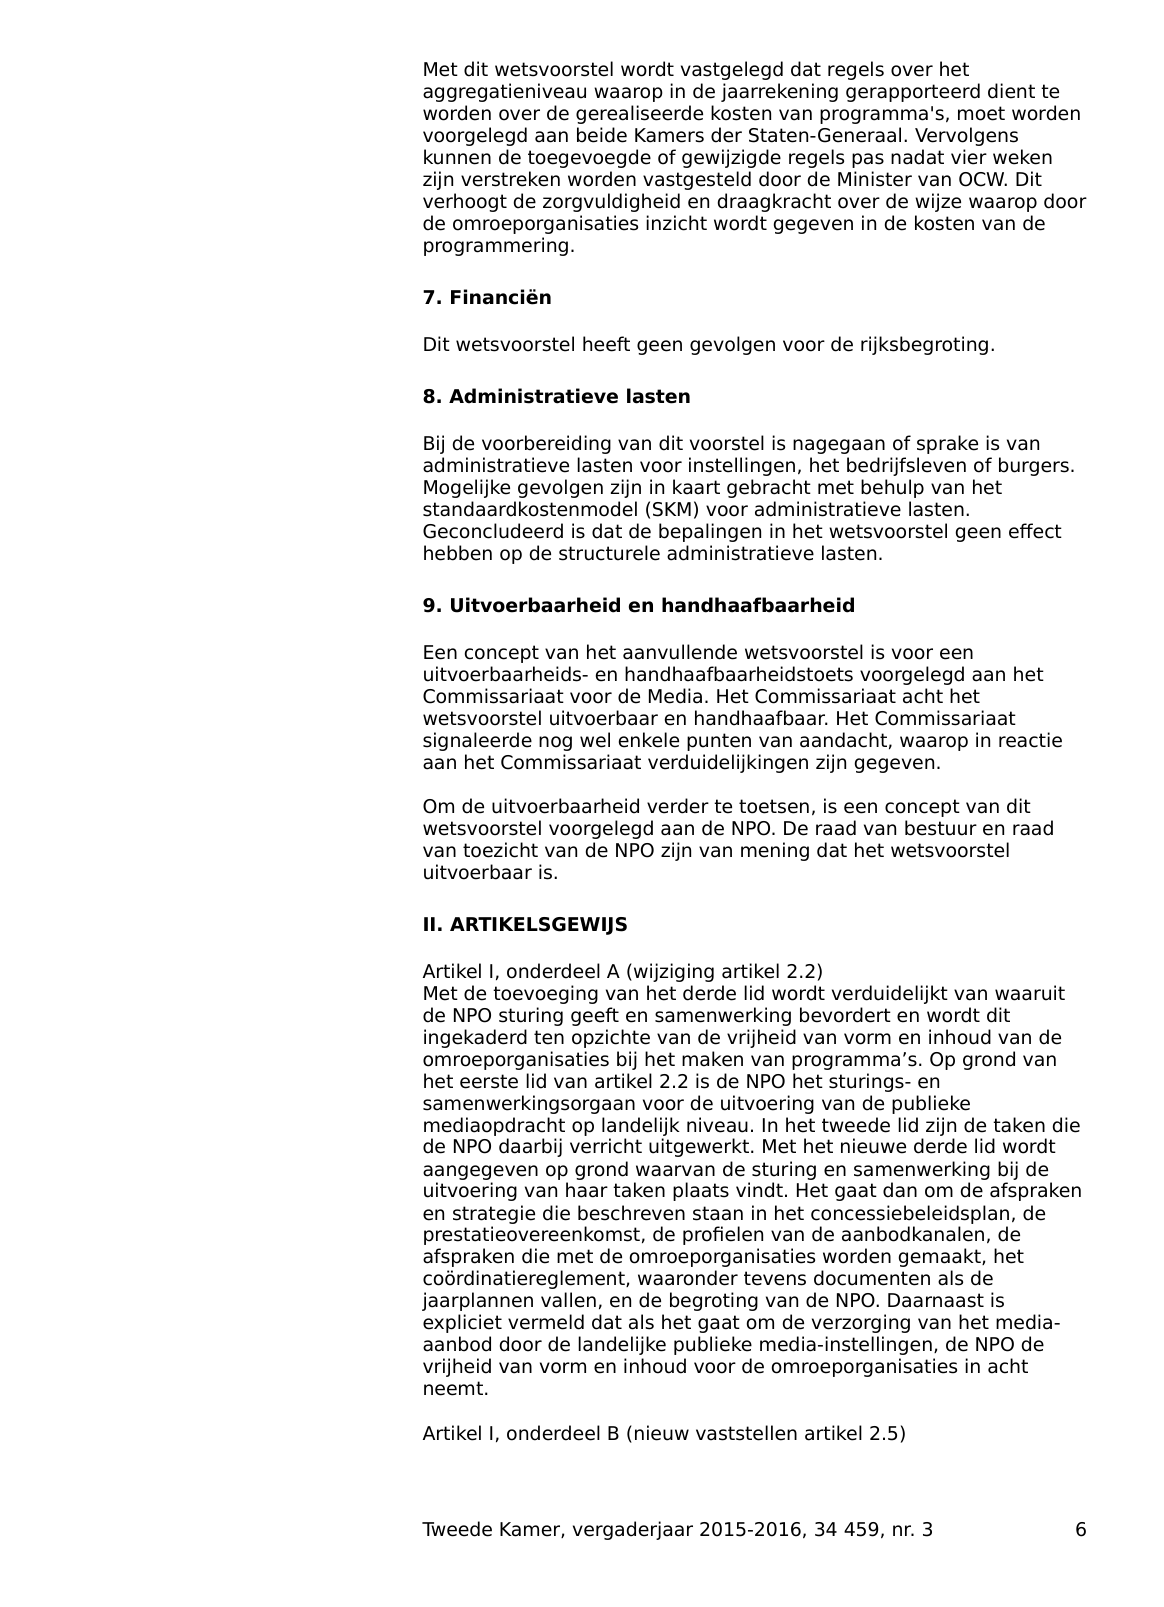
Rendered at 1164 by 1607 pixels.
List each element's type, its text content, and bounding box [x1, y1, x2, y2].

text Om de uitvoerbaarheid verder te toetsen, is een concept van dit wetsvoorstel voorgelegd aan de NPO. De raad van bestuur en raad van toezicht van de NPO zijn van mening dat het wetsvoorstel uitvoerbaar is. [422, 796, 1087, 884]
text Met de toevoeging van het derde lid wordt verduidelijkt van waaruit de NPO sturing geeft en samenwerking bevordert en wordt dit ingekaderd ten opzichte van de vrijheid van vorm en inhoud van de omroeporganisaties bij het maken van programma’s. Op grond van het eerste lid van artikel 2.2 is de NPO het sturings- en samenwerkingsorgaan voor de uitvoering van de publieke mediaopdracht op landelijk niveau. In het tweede lid zijn de taken die de NPO daarbij verricht uitgewerkt. Met het nieuwe derde lid wordt aangegeven op grond waarvan de sturing en samenwerking bij de uitvoering van haar taken plaats vindt. Het gaat dan om de afspraken en strategie die beschreven staan in het concessiebeleidsplan, de prestatieovereenkomst, de profielen van de aanbodkanalen, de afspraken die met de omroeporganisaties worden gemaakt, het coördinatiereglement, waaronder tevens documenten als de jaarplannen vallen, en de begroting van de NPO. Daarnaast is expliciet vermeld dat als het gaat om de verzorging van het media-aanbod door de landelijke publieke media-instellingen, de NPO de vrijheid van vorm en inhoud voor de omroeporganisaties in acht neemt. [422, 983, 1087, 1400]
subtitle II. ARTIKELSGEWIJS [422, 914, 1087, 936]
subtitle 8. Administratieve lasten [422, 386, 1087, 408]
text Artikel I, onderdeel B (nieuw vaststellen artikel 2.5) [422, 1422, 1087, 1444]
text Bij de voorbereiding van dit voorstel is nagegaan of sprake is van administratieve lasten voor instellingen, het bedrijfsleven of burgers. Mogelijke gevolgen zijn in kaart gebracht met behulp van het standaardkostenmodel (SKM) voor administratieve lasten. Geconcludeerd is dat de bepalingen in het wetsvoorstel geen effect hebben op de structurele administratieve lasten. [422, 433, 1087, 565]
text Met dit wetsvoorstel wordt vastgelegd dat regels over het aggregatieniveau waarop in de jaarrekening gerapporteerd dient te worden over de gerealiseerde kosten van programma's, moet worden voorgelegd aan beide Kamers der Staten-Generaal. Vervolgens kunnen de toegevoegde of gewijzigde regels pas nadat vier weken zijn verstreken worden vastgesteld door de Minister van OCW. Dit verhoogt de zorgvuldigheid en draagkracht over de wijze waarop door de omroeporganisaties inzicht wordt gegeven in de kosten van de programmering. [422, 59, 1087, 257]
subtitle 7. Financiën [422, 287, 1087, 309]
text Artikel I, onderdeel A (wijziging artikel 2.2) [422, 961, 1087, 983]
text Een concept van het aanvullende wetsvoorstel is voor een uitvoerbaarheids- en handhaafbaarheidstoets voorgelegd aan het Commissariaat voor de Media. Het Commissariaat acht het wetsvoorstel uitvoerbaar en handhaafbaar. Het Commissariaat signaleerde nog wel enkele punten van aandacht, waarop in reactie aan het Commissariaat verduidelijkingen zijn gegeven. [422, 642, 1087, 773]
text Dit wetsvoorstel heeft geen gevolgen voor de rijksbegroting. [422, 334, 1087, 356]
subtitle 9. Uitvoerbaarheid en handhaafbaarheid [422, 595, 1087, 617]
